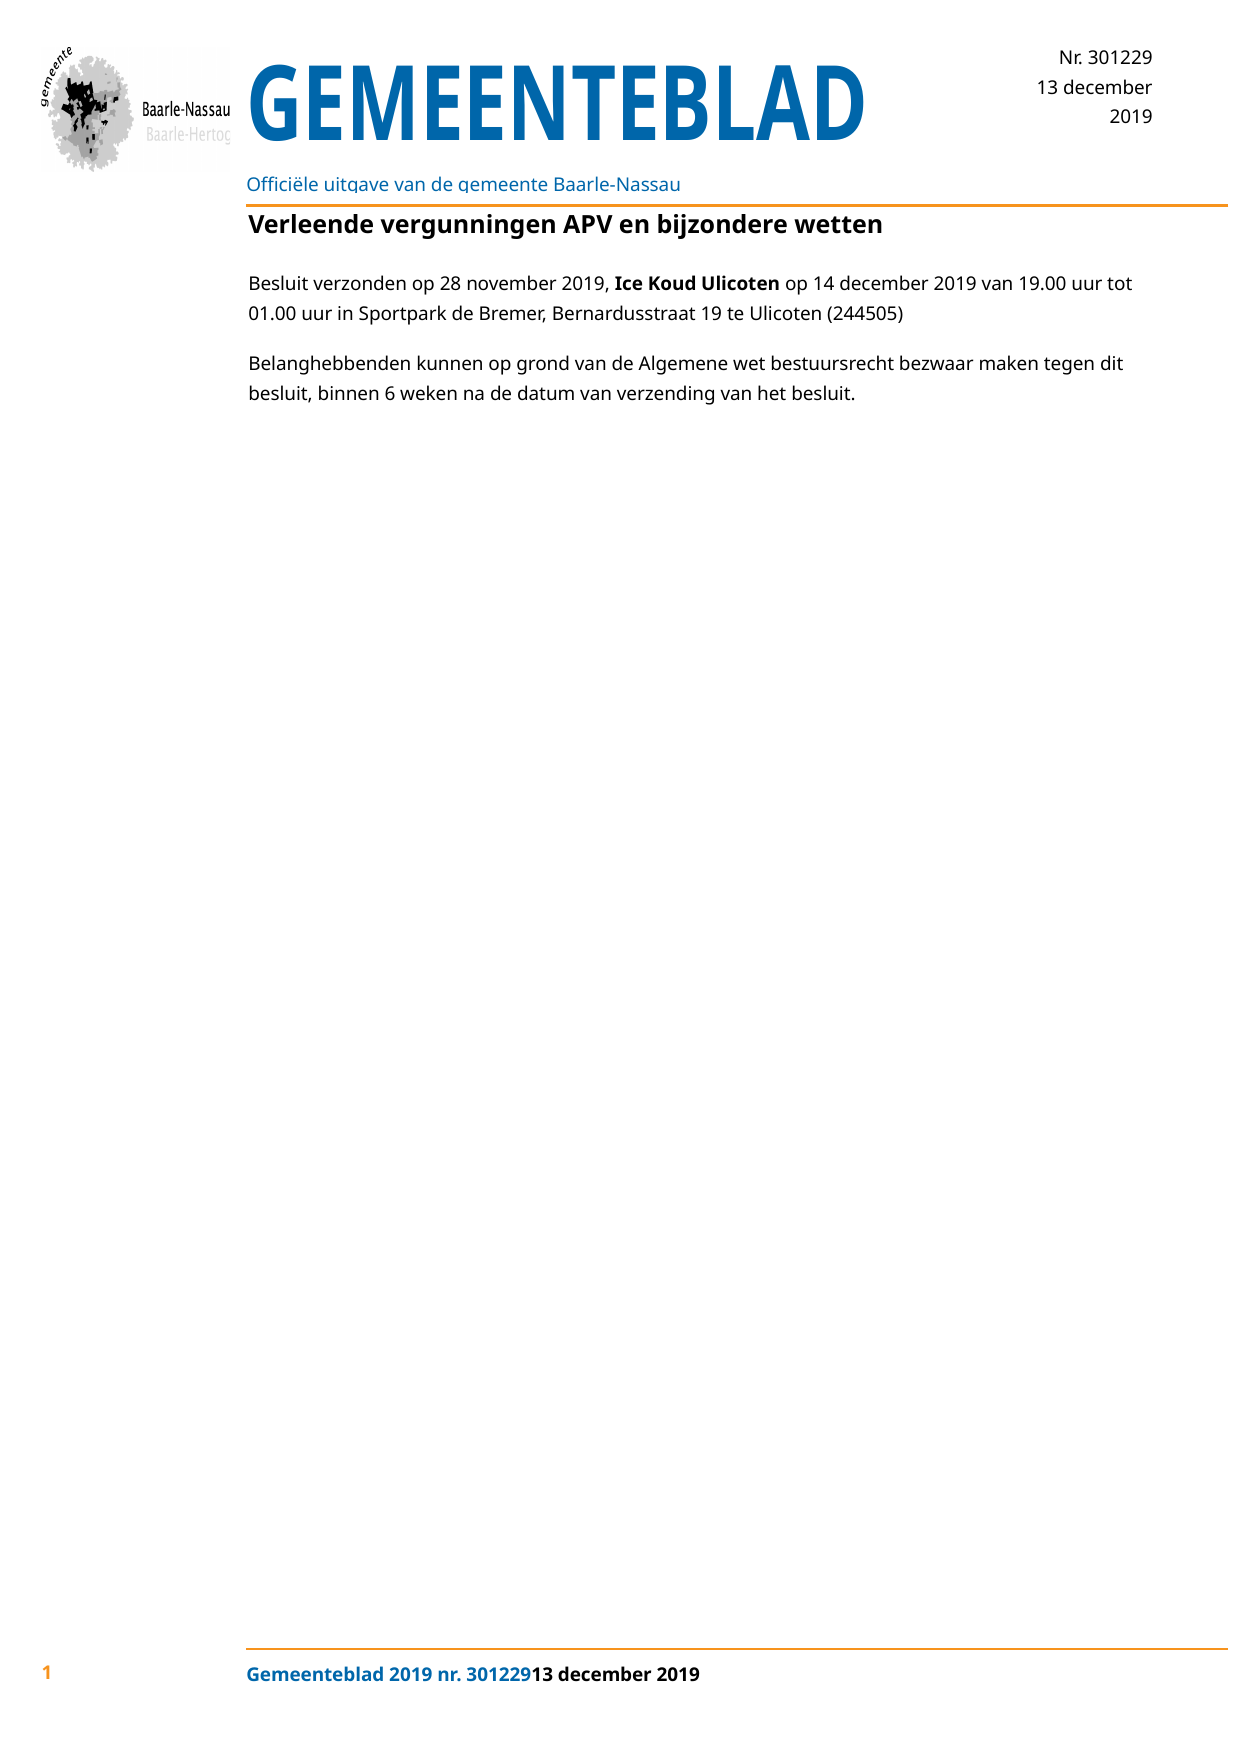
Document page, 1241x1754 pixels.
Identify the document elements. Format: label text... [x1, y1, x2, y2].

text Belanghebbenden kunnen op grond van de Algemene wet bestuursrecht bezwaar maken tegen dit besluit, binnen 6 weken na de datum van verzending van het besluit. [248, 350, 1152, 406]
text Besluit verzonden op 28 november 2019, Ice Koud Ulicoten op 14 december 2019 van 19.00 uur tot 01.00 uur in Sportpark de Bremer, Bernardusstraat 19 te Ulicoten (244505) [248, 270, 1152, 326]
text Verleende vergunningen APV en bijzondere wetten [248, 207, 1152, 241]
picture [41, 47, 231, 172]
